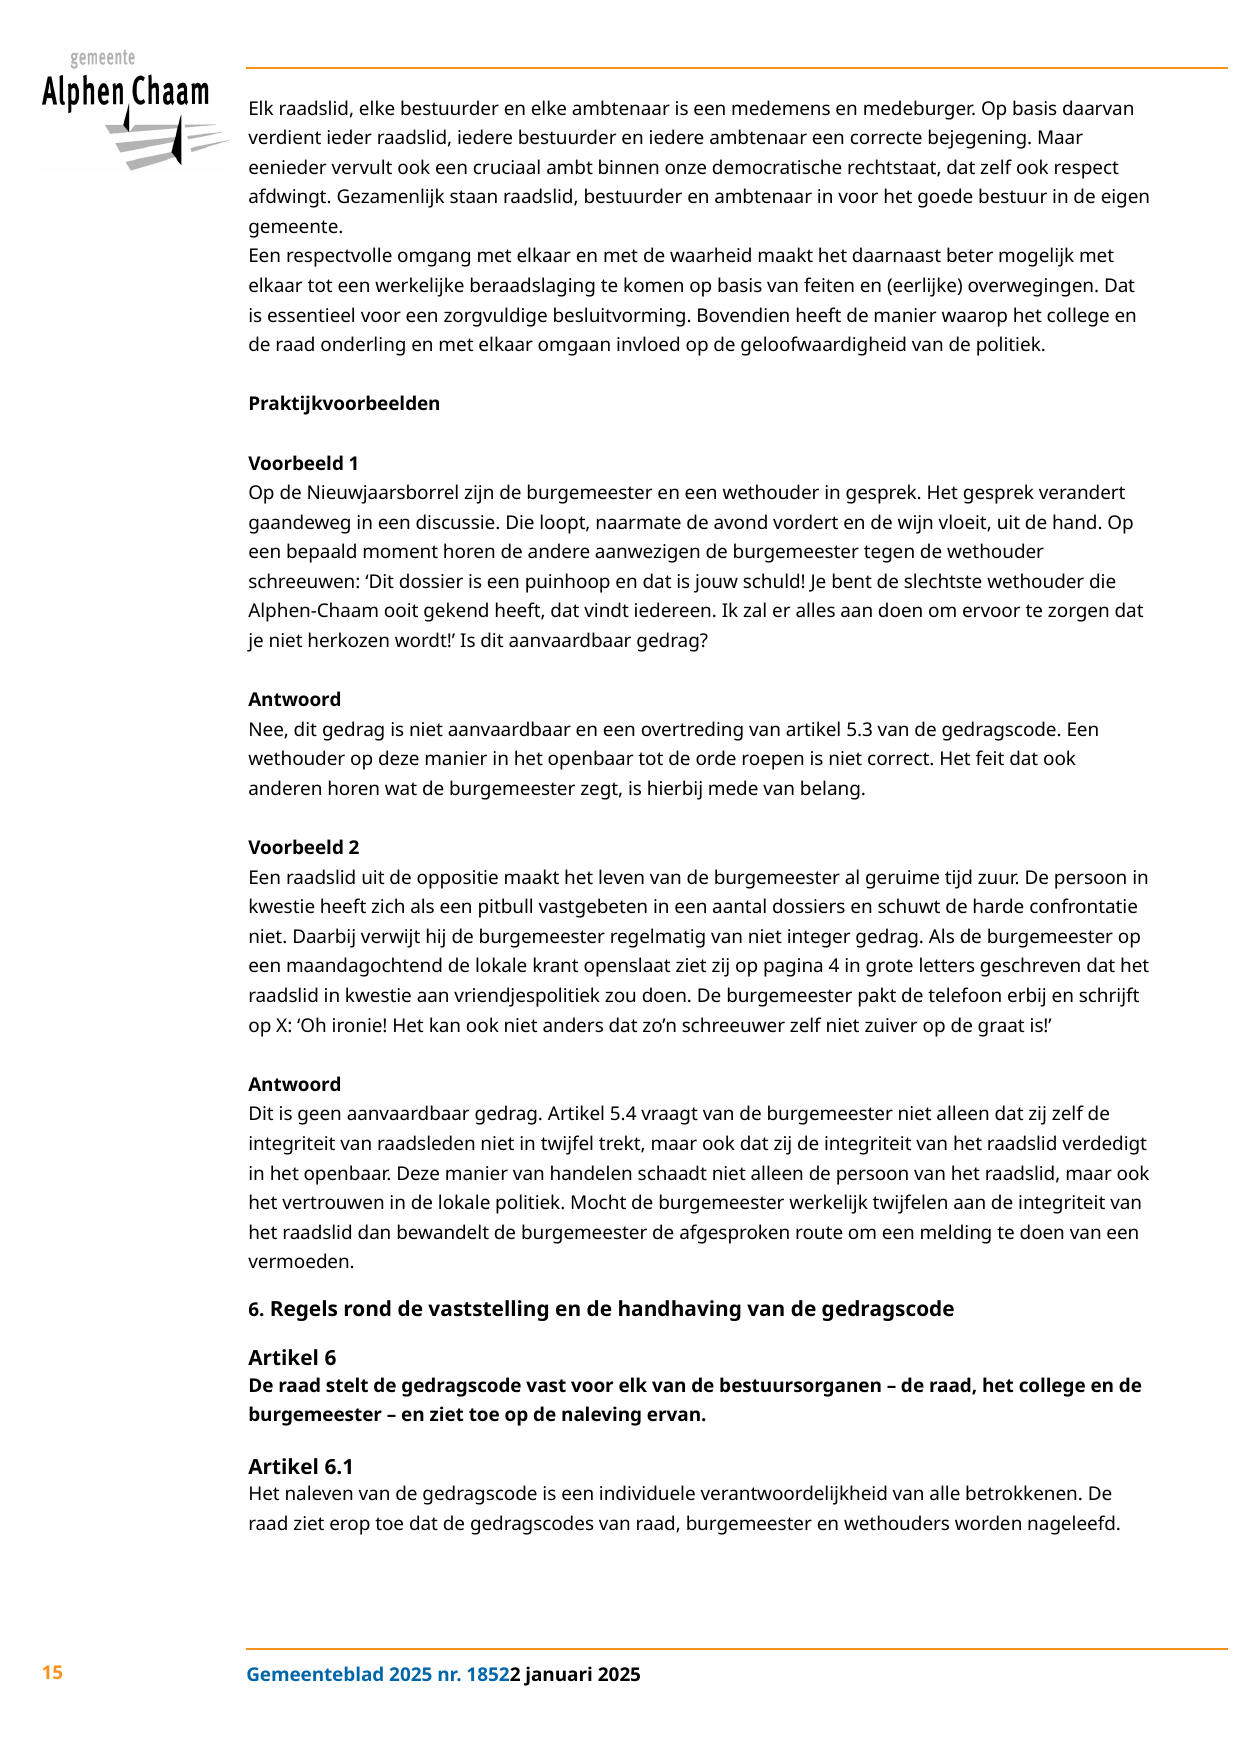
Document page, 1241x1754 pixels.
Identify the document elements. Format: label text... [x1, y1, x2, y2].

text Artikel 6 [248, 1343, 1152, 1372]
text Nee, dit gedrag is niet aanvaardbaar en een overtreding van artikel 5.3 van de gedragscode. Een wethouder op deze manier in het openbaar tot de orde roepen is niet correct. Het feit dat ook anderen horen wat de burgemeester zegt, is hierbij mede van belang. [248, 716, 1152, 801]
picture [41, 47, 231, 172]
text Een raadslid uit de oppositie maakt het leven van de burgemeester al geruime tijd zuur. De persoon in kwestie heeft zich als een pitbull vastgebeten in een aantal dossiers en schuwt de harde confrontatie niet. Daarbij verwijt hij de burgemeester regelmatig van niet integer gedrag. Als de burgemeester op een maandagochtend de lokale krant openslaat ziet zij op pagina 4 in grote letters geschreven dat het raadslid in kwestie aan vriendjespolitiek zou doen. De burgemeester pakt de telefoon erbij en schrijft op X: ‘Oh ironie! Het kan ook niet anders dat zo’n schreeuwer zelf niet zuiver op de graat is!’ [248, 864, 1152, 1038]
text Praktijkvoorbeelden [248, 391, 1152, 416]
text 6. Regels rond de vaststelling en de handhaving van de gedragscode [248, 1294, 1152, 1323]
text Artikel 6.1 [248, 1452, 1152, 1480]
text Het naleven van de gedragscode is een individuele verantwoordelijkheid van alle betrokkenen. De raad ziet erop toe dat de gedragscodes van raad, burgemeester en wethouders worden nageleefd. [248, 1480, 1152, 1536]
text Een respectvolle omgang met elkaar en met de waarheid maakt het daarnaast beter mogelijk met elkaar tot een werkelijke beraadslaging te komen op basis van feiten en (eerlijke) overwegingen. Dat is essentieel voor een zorgvuldige besluitvorming. Bovendien heeft de manier waarop het college en de raad onderling en met elkaar omgaan invloed op de geloofwaardigheid van de politiek. [248, 243, 1152, 357]
text Voorbeeld 1 [248, 450, 1152, 476]
text Dit is geen aanvaardbaar gedrag. Artikel 5.4 vraagt van de burgemeester niet alleen dat zij zelf de integriteit van raadsleden niet in twijfel trekt, maar ook dat zij de integriteit van het raadslid verdedigt in het openbaar. Deze manier van handelen schaadt niet alleen de persoon van het raadslid, maar ook het vertrouwen in de lokale politiek. Mocht de burgemeester werkelijk twijfelen aan de integriteit van het raadslid dan bewandelt de burgemeester de afgesproken route om een melding te doen van een vermoeden. [248, 1101, 1152, 1274]
text Elk raadslid, elke bestuurder en elke ambtenaar is een medemens en medeburger. Op basis daarvan verdient ieder raadslid, iedere bestuurder en iedere ambtenaar een correcte bejegening. Maar eenieder vervult ook een cruciaal ambt binnen onze democratische rechtstaat, dat zelf ook respect afdwingt. Gezamenlijk staan raadslid, bestuurder en ambtenaar in voor het goede bestuur in de eigen gemeente. [248, 95, 1152, 239]
text Op de Nieuwjaarsborrel zijn de burgemeester en een wethouder in gesprek. Het gesprek verandert gaandeweg in een discussie. Die loopt, naarmate de avond vordert en de wijn vloeit, uit de hand. Op een bepaald moment horen de andere aanwezigen de burgemeester tegen de wethouder schreeuwen: ‘Dit dossier is een puinhoop en dat is jouw schuld! Je bent de slechtste wethouder die Alphen-Chaam ooit gekend heeft, dat vindt iedereen. Ik zal er alles aan doen om ervoor te zorgen dat je niet herkozen wordt!’ Is dit aanvaardbaar gedrag? [248, 479, 1152, 653]
text Antwoord [248, 1071, 1152, 1097]
text Antwoord [248, 686, 1152, 712]
text De raad stelt de gedragscode vast voor elk van de bestuursorganen – de raad, het college en de burgemeester – en ziet toe op de naleving ervan. [248, 1372, 1152, 1427]
text Voorbeeld 2 [248, 834, 1152, 860]
